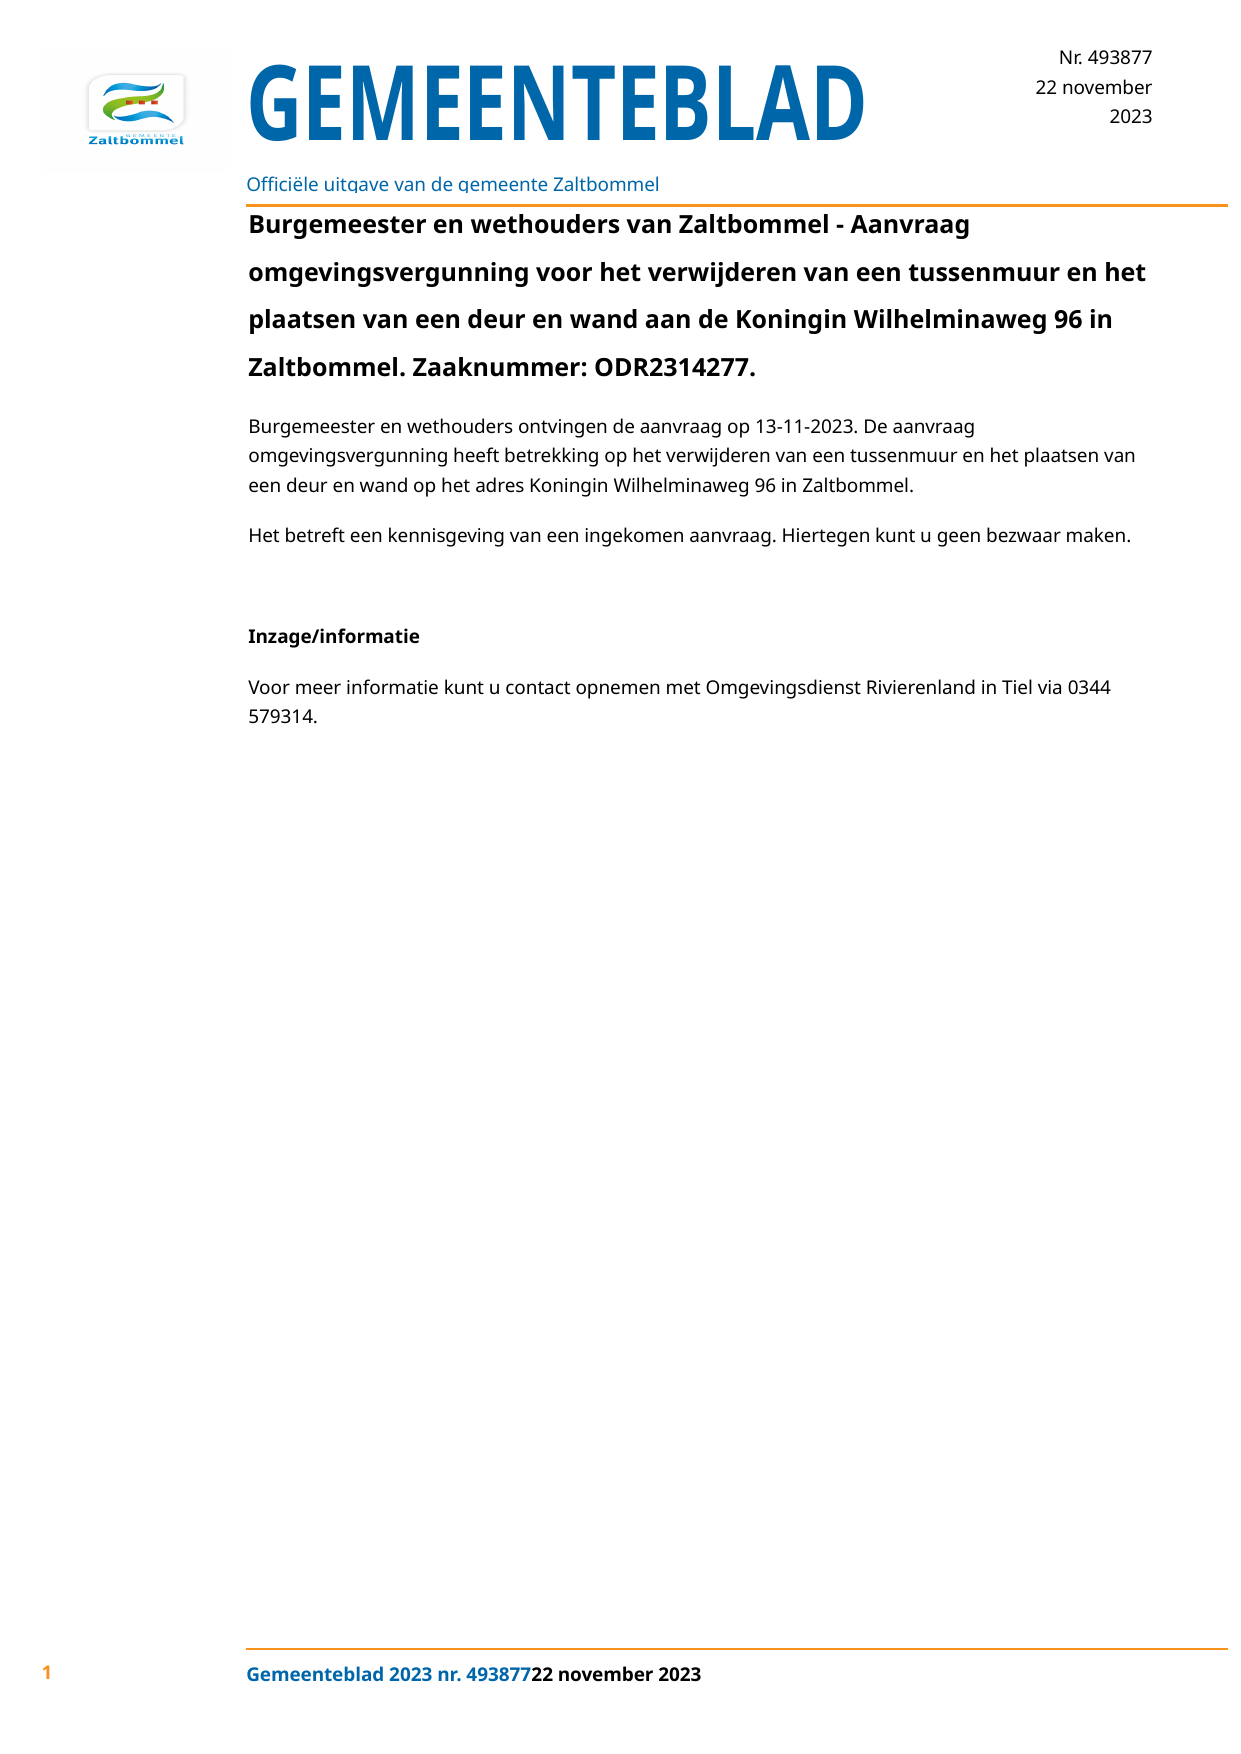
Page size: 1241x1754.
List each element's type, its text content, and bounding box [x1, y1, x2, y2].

text Het betreft een kennisgeving van een ingekomen aanvraag. Hiertegen kunt u geen bezwaar maken. [248, 523, 1152, 548]
text Voor meer informatie kunt u contact opnemen met Omgevingsdienst Rivierenland in Tiel via 0344 579314. [248, 674, 1152, 729]
picture [41, 47, 231, 172]
text Burgemeester en wethouders ontvingen de aanvraag op 13-11-2023. De aanvraag omgevingsvergunning heeft betrekking op het verwijderen van een tussenmuur en het plaatsen van een deur en wand op het adres Koningin Wilhelminaweg 96 in Zaltbommel. [248, 413, 1152, 498]
text Inzage/informatie [248, 623, 1152, 649]
text Burgemeester en wethouders van Zaltbommel - Aanvraag omgevingsvergunning voor het verwijderen van een tussenmuur en het plaatsen van een deur en wand aan de Koningin Wilhelminaweg 96 in Zaltbommel. Zaaknummer: ODR2314277. [248, 207, 1152, 384]
